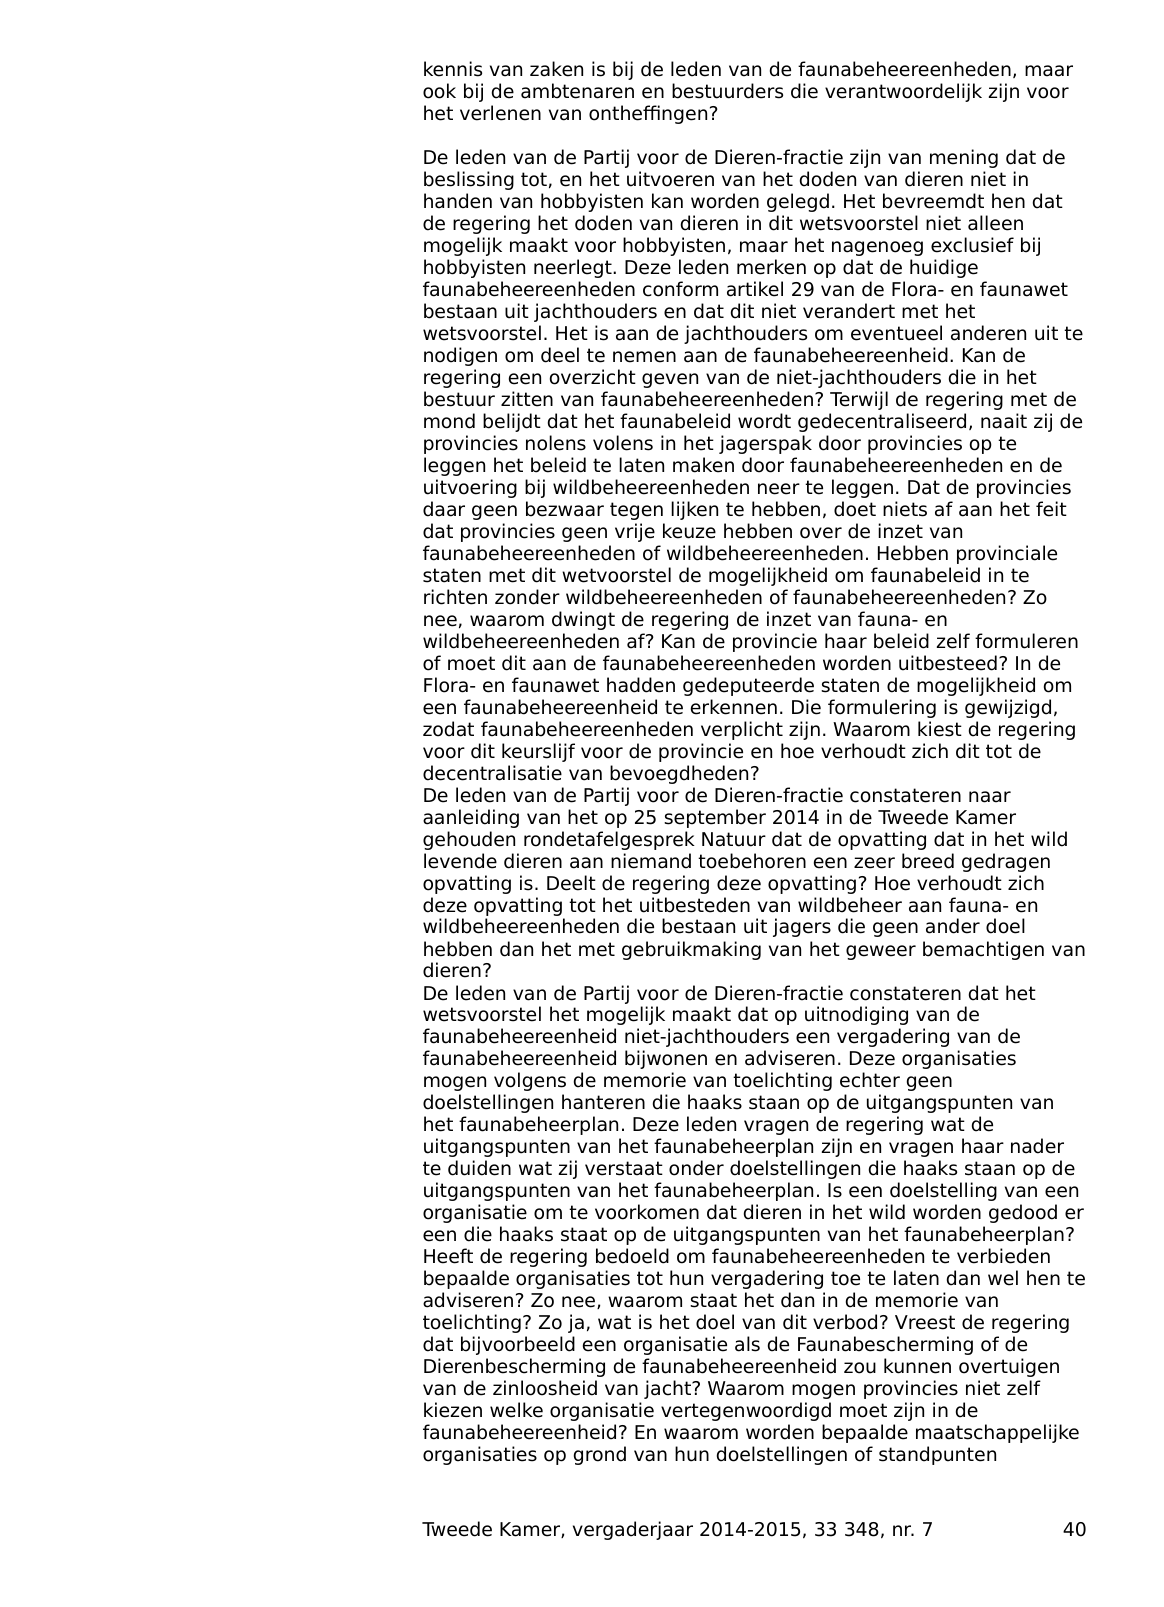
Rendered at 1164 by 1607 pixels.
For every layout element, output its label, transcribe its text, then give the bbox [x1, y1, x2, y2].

text De leden van de Partij voor de Dieren-fractie zijn van mening dat de beslissing tot, en het uitvoeren van het doden van dieren niet in handen van hobbyisten kan worden gelegd. Het bevreemdt hen dat de regering het doden van dieren in dit wetsvoorstel niet alleen mogelijk maakt voor hobbyisten, maar het nagenoeg exclusief bij hobbyisten neerlegt. Deze leden merken op dat de huidige faunabeheereenheden conform artikel 29 van de Flora- en faunawet bestaan uit jachthouders en dat dit niet verandert met het wetsvoorstel. Het is aan de jachthouders om eventueel anderen uit te nodigen om deel te nemen aan de faunabeheereenheid. Kan de regering een overzicht geven van de niet-jachthouders die in het bestuur zitten van faunabeheereenheden? Terwijl de regering met de mond belijdt dat het faunabeleid wordt gedecentraliseerd, naait zij de provincies nolens volens in het jagerspak door provincies op te leggen het beleid te laten maken door faunabeheereenheden en de uitvoering bij wildbeheereenheden neer te leggen. Dat de provincies daar geen bezwaar tegen lijken te hebben, doet niets af aan het feit dat provincies geen vrije keuze hebben over de inzet van faunabeheereenheden of wildbeheereenheden. Hebben provinciale staten met dit wetvoorstel de mogelijkheid om faunabeleid in te richten zonder wildbeheereenheden of faunabeheereenheden? Zo nee, waarom dwingt de regering de inzet van fauna- en wildbeheereenheden af? Kan de provincie haar beleid zelf formuleren of moet dit aan de faunabeheereenheden worden uitbesteed? In de Flora- en faunawet hadden gedeputeerde staten de mogelijkheid om een faunabeheereenheid te erkennen. Die formulering is gewijzigd, zodat faunabeheereenheden verplicht zijn. Waarom kiest de regering voor dit keurslijf voor de provincie en hoe verhoudt zich dit tot de decentralisatie van bevoegdheden? [422, 147, 1087, 784]
text De leden van de Partij voor de Dieren-fractie constateren dat het wetsvoorstel het mogelijk maakt dat op uitnodiging van de faunabeheereenheid niet-jachthouders een vergadering van de faunabeheereenheid bijwonen en adviseren. Deze organisaties mogen volgens de memorie van toelichting echter geen doelstellingen hanteren die haaks staan op de uitgangspunten van het faunabeheerplan. Deze leden vragen de regering wat de uitgangspunten van het faunabeheerplan zijn en vragen haar nader te duiden wat zij verstaat onder doelstellingen die haaks staan op de uitgangspunten van het faunabeheerplan. Is een doelstelling van een organisatie om te voorkomen dat dieren in het wild worden gedood er een die haaks staat op de uitgangspunten van het faunabeheerplan? Heeft de regering bedoeld om faunabeheereenheden te verbieden bepaalde organisaties tot hun vergadering toe te laten dan wel hen te adviseren? Zo nee, waarom staat het dan in de memorie van toelichting? Zo ja, wat is het doel van dit verbod? Vreest de regering dat bijvoorbeeld een organisatie als de Faunabescherming of de Dierenbescherming de faunabeheereenheid zou kunnen overtuigen van de zinloosheid van jacht? Waarom mogen provincies niet zelf kiezen welke organisatie vertegenwoordigd moet zijn in de faunabeheereenheid? En waarom worden bepaalde maatschappelijke organisaties op grond van hun doelstellingen of standpunten [422, 982, 1087, 1466]
text kennis van zaken is bij de leden van de faunabeheereenheden, maar ook bij de ambtenaren en bestuurders die verantwoordelijk zijn voor het verlenen van ontheffingen? [422, 59, 1087, 125]
text De leden van de Partij voor de Dieren-fractie constateren naar aanleiding van het op 25 september 2014 in de Tweede Kamer gehouden rondetafelgesprek Natuur dat de opvatting dat in het wild levende dieren aan niemand toebehoren een zeer breed gedragen opvatting is. Deelt de regering deze opvatting? Hoe verhoudt zich deze opvatting tot het uitbesteden van wildbeheer aan fauna- en wildbeheereenheden die bestaan uit jagers die geen ander doel hebben dan het met gebruikmaking van het geweer bemachtigen van dieren? [422, 784, 1087, 982]
